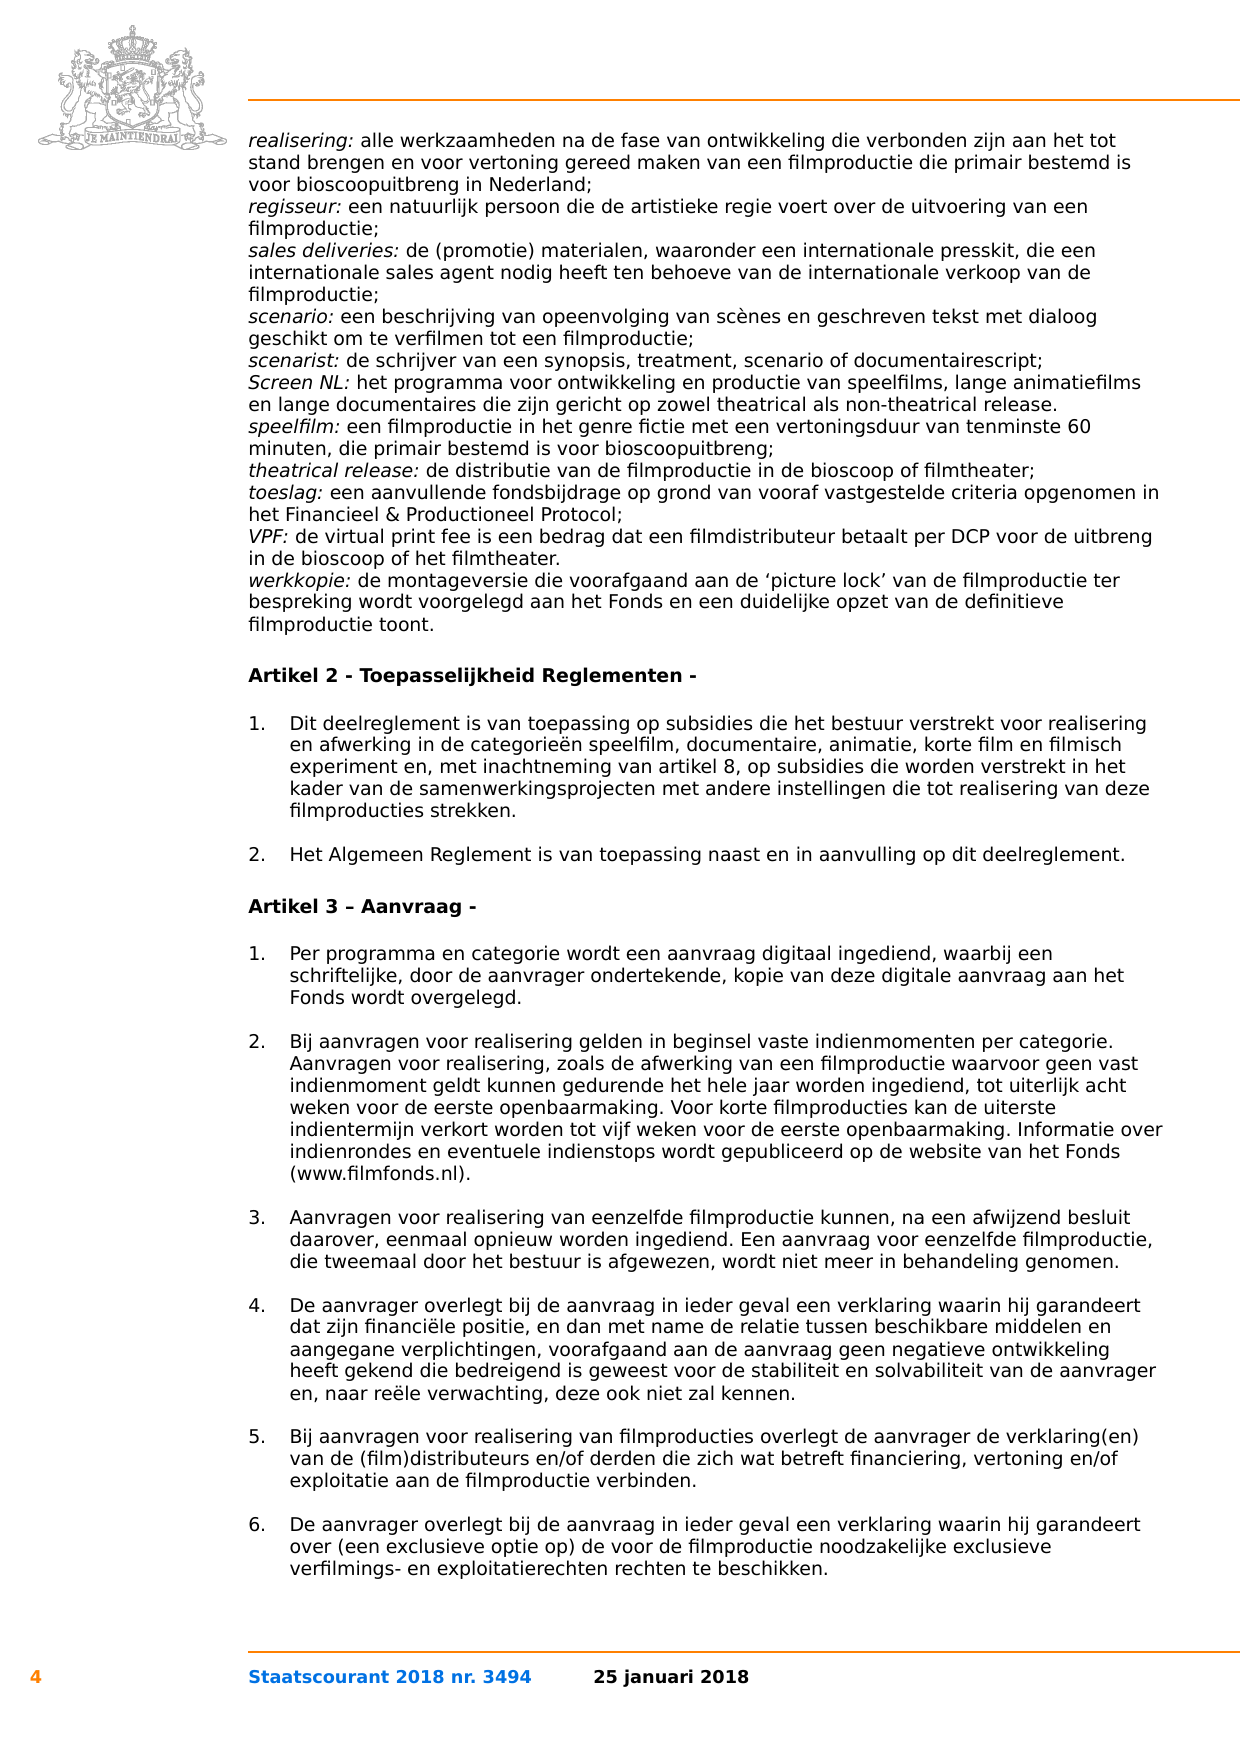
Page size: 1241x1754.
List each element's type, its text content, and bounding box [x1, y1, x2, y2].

text theatrical release: de distributie van de filmproductie in de bioscoop of filmtheater; [248, 459, 1163, 482]
text 5. Bij aanvragen voor realisering van filmproducties overlegt de aanvrager de verklaring(en) van de (film)distributeurs en/of derden die zich wat betreft financiering, vertoning en/of exploitatie aan de filmproductie verbinden. [248, 1426, 1163, 1492]
text scenario: een beschrijving van opeenvolging van scènes en geschreven tekst met dialoog geschikt om te verfilmen tot een filmproductie; [248, 306, 1163, 350]
subtitle Artikel 2 - Toepasselijkheid Reglementen - [248, 665, 1163, 687]
text sales deliveries: de (promotie) materialen, waaronder een internationale presskit, die een internationale sales agent nodig heeft ten behoeve van de internationale verkoop van de filmproductie; [248, 240, 1163, 306]
text regisseur: een natuurlijk persoon die de artistieke regie voert over de uitvoering van een filmproductie; [248, 196, 1163, 240]
text realisering: alle werkzaamheden na de fase van ontwikkeling die verbonden zijn aan het tot stand brengen en voor vertoning gereed maken van een filmproductie die primair bestemd is voor bioscoopuitbreng in Nederland; [248, 130, 1163, 196]
text scenarist: de schrijver van een synopsis, treatment, scenario of documentairescript; [248, 350, 1163, 372]
text werkkopie: de montageversie die voorafgaand aan de ‘picture lock’ van de filmproductie ter bespreking wordt voorgelegd aan het Fonds en een duidelijke opzet van de definitieve filmproductie toont. [248, 569, 1163, 635]
text 1. Dit deelreglement is van toepassing op subsidies die het bestuur verstrekt voor realisering en afwerking in de categorieën speelfilm, documentaire, animatie, korte film en filmisch experiment en, met inachtneming van artikel 8, op subsidies die worden verstrekt in het kader van de samenwerkingsprojecten met andere instellingen die tot realisering van deze filmproducties strekken. [248, 712, 1163, 822]
text 6. De aanvrager overlegt bij de aanvraag in ieder geval een verklaring waarin hij garandeert over (een exclusieve optie op) de voor de filmproductie noodzakelijke exclusieve verfilmings- en exploitatierechten rechten te beschikken. [248, 1514, 1163, 1580]
text 3. Aanvragen voor realisering van eenzelfde filmproductie kunnen, na een afwijzend besluit daarover, eenmaal opnieuw worden ingediend. Een aanvraag voor eenzelfde filmproductie, die tweemaal door het bestuur is afgewezen, wordt niet meer in behandeling genomen. [248, 1207, 1163, 1273]
text speelfilm: een filmproductie in het genre fictie met een vertoningsduur van tenminste 60 minuten, die primair bestemd is voor bioscoopuitbreng; [248, 416, 1163, 459]
text 1. Per programma en categorie wordt een aanvraag digitaal ingediend, waarbij een schriftelijke, door de aanvrager ondertekende, kopie van deze digitale aanvraag aan het Fonds wordt overgelegd. [248, 943, 1163, 1009]
text 2. Bij aanvragen voor realisering gelden in beginsel vaste indienmomenten per categorie. Aanvragen voor realisering, zoals de afwerking van een filmproductie waarvoor geen vast indienmoment geldt kunnen gedurende het hele jaar worden ingediend, tot uiterlijk acht weken voor de eerste openbaarmaking. Voor korte filmproducties kan de uiterste indientermijn verkort worden tot vijf weken voor de eerste openbaarmaking. Informatie over indienrondes en eventuele indienstops wordt gepubliceerd op de website van het Fonds (www.filmfonds.nl). [248, 1031, 1163, 1185]
text toeslag: een aanvullende fondsbijdrage op grond van vooraf vastgestelde criteria opgenomen in het Financieel & Productioneel Protocol; [248, 482, 1163, 526]
text VPF: de virtual print fee is een bedrag dat een filmdistributeur betaalt per DCP voor de uitbreng in de bioscoop of het filmtheater. [248, 526, 1163, 569]
text 4. De aanvrager overlegt bij de aanvraag in ieder geval een verklaring waarin hij garandeert dat zijn financiële positie, en dan met name de relatie tussen beschikbare middelen en aangegane verplichtingen, voorafgaand aan de aanvraag geen negatieve ontwikkeling heeft gekend die bedreigend is geweest voor de stabiliteit en solvabiliteit van de aanvrager en, naar reële verwachting, deze ook niet zal kennen. [248, 1294, 1163, 1404]
text 2. Het Algemeen Reglement is van toepassing naast en in aanvulling op dit deelreglement. [248, 844, 1163, 866]
picture [38, 25, 227, 150]
text Screen NL: het programma voor ontwikkeling en productie van speelfilms, lange animatiefilms en lange documentaires die zijn gericht op zowel theatrical als non-theatrical release. [248, 372, 1163, 416]
subtitle Artikel 3 – Aanvraag - [248, 896, 1163, 918]
